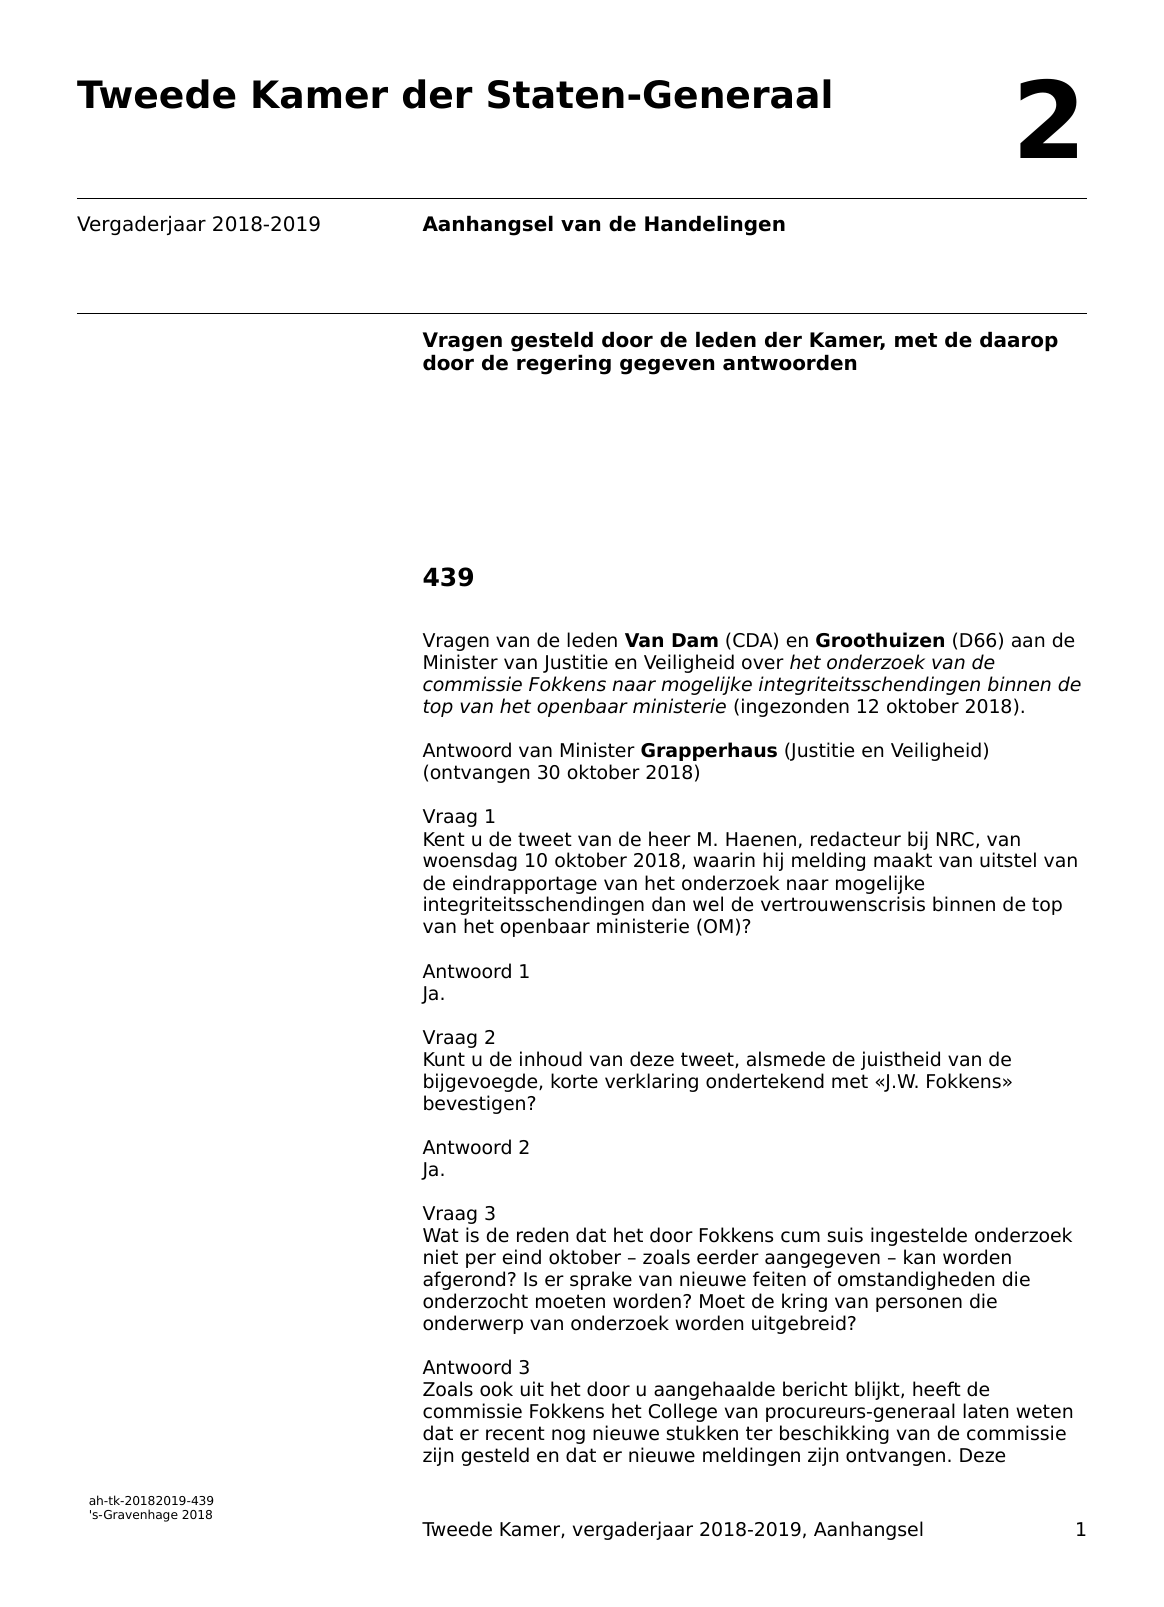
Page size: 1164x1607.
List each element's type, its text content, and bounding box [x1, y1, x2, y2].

table_header Tweede Kamer der Staten-Generaal [77, 59, 886, 198]
text Ja. [422, 982, 1087, 1004]
text Ja. [422, 1159, 1087, 1181]
text Wat is de reden dat het door Fokkens cum suis ingestelde onderzoek niet per eind oktober – zoals eerder aangegeven – kan worden afgerond? Is er sprake van nieuwe feiten of omstandigheden die onderzocht moeten worden? Moet de kring van personen die onderwerp van onderzoek worden uitgebreid? [422, 1225, 1087, 1335]
text 439 [422, 563, 1087, 592]
text Kent u de tweet van de heer M. Haenen, redacteur bij NRC, van woensdag 10 oktober 2018, waarin hij melding maakt van uitstel van de eindrapportage van het onderzoek naar mogelijke integriteitsschendingen dan wel de vertrouwenscrisis binnen de top van het openbaar ministerie (OM)? [422, 828, 1087, 938]
text Vraag 2 [422, 1027, 1087, 1049]
text Antwoord 1 [422, 961, 1087, 982]
text Vraag 1 [422, 806, 1087, 828]
table_cell Vergaderjaar 2018-2019 [77, 199, 422, 313]
table_cell [77, 314, 422, 375]
text Vraag 3 [422, 1203, 1087, 1225]
text Zoals ook uit het door u aangehaalde bericht blijkt, heeft de commissie Fokkens het College van procureurs-generaal laten weten dat er recent nog nieuwe stukken ter beschikking van de commissie zijn gesteld en dat er nieuwe meldingen zijn ontvangen. Deze [422, 1379, 1087, 1467]
table_header 2 [886, 59, 1087, 198]
table_cell Vragen gesteld door de leden der Kamer, met de daarop door de regering gegeven antwoorden [422, 314, 1087, 375]
text Antwoord 3 [422, 1357, 1087, 1379]
table_cell Aanhangsel van de Handelingen [422, 199, 1087, 313]
text Antwoord van Minister Grapperhaus (Justitie en Veiligheid) (ontvangen 30 oktober 2018) [422, 740, 1087, 784]
text Antwoord 2 [422, 1137, 1087, 1159]
text 's-Gravenhage 2018 [88, 1508, 323, 1522]
text ah-tk-20182019-439 [88, 1494, 323, 1508]
text Kunt u de inhoud van deze tweet, alsmede de juistheid van de bijgevoegde, korte verklaring ondertekend met «J.W. Fokkens» bevestigen? [422, 1049, 1087, 1114]
text Vragen van de leden Van Dam (CDA) en Groothuizen (D66) aan de Minister van Justitie en Veiligheid over het onderzoek van de commissie Fokkens naar mogelijke integriteitsschendingen binnen de top van het openbaar ministerie (ingezonden 12 oktober 2018). [422, 630, 1087, 718]
